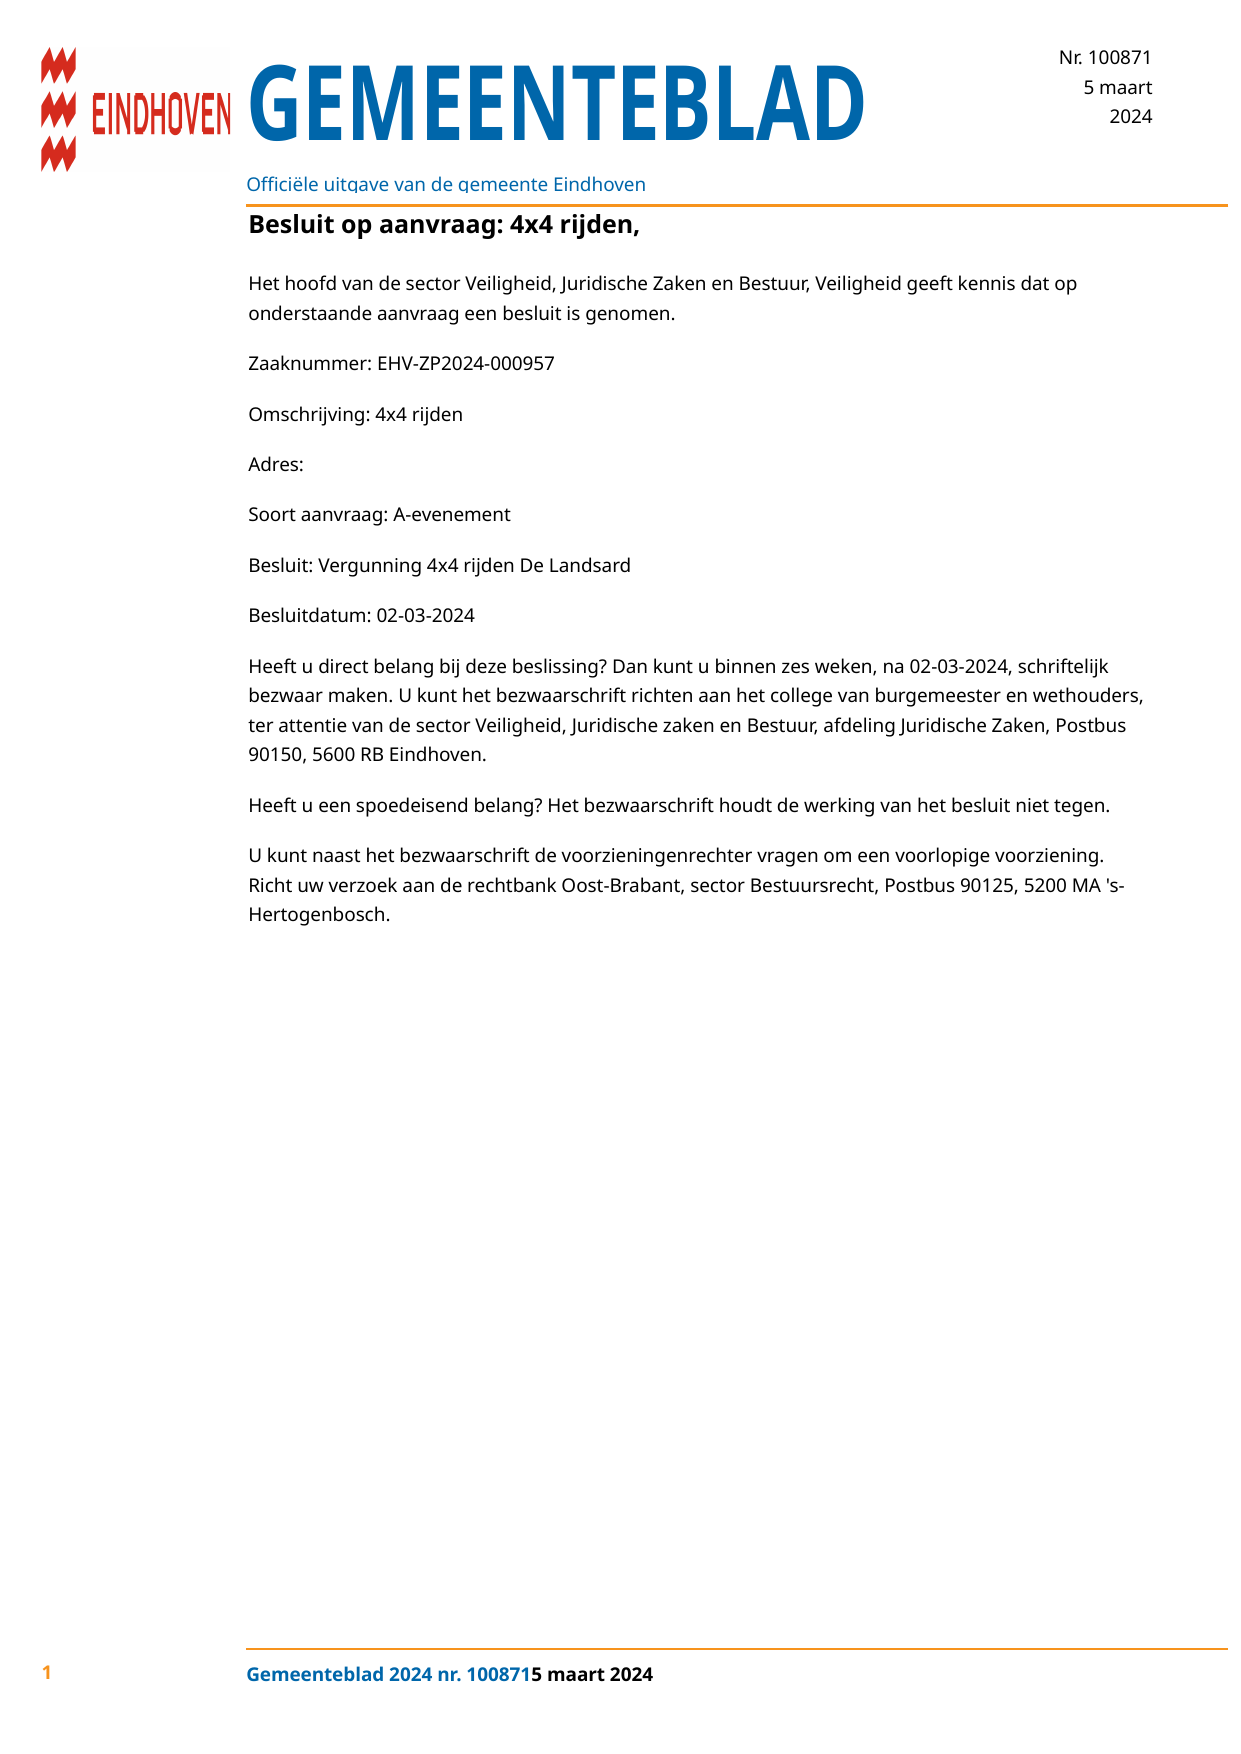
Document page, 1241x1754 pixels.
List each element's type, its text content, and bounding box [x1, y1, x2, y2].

text Besluit op aanvraag: 4x4 rijden, [248, 207, 1152, 241]
text Heeft u een spoedeisend belang? Het bezwaarschrift houdt de werking van het besluit niet tegen. [248, 792, 1152, 818]
text U kunt naast het bezwaarschrift de voorzieningenrechter vragen om een voorlopige voorziening. Richt uw verzoek aan de rechtbank Oost-Brabant, sector Bestuursrecht, Postbus 90125, 5200 MA 's-Hertogenbosch. [248, 842, 1152, 927]
text Het hoofd van de sector Veiligheid, Juridische Zaken en Bestuur, Veiligheid geeft kennis dat op onderstaande aanvraag een besluit is genomen. [248, 270, 1152, 326]
text Besluit: Vergunning 4x4 rijden De Landsard [248, 552, 1152, 578]
text Soort aanvraag: A-evenement [248, 502, 1152, 527]
text Besluitdatum: 02-03-2024 [248, 602, 1152, 628]
picture [41, 47, 231, 172]
text Zaaknummer: EHV-ZP2024-000957 [248, 350, 1152, 376]
text Adres: [248, 451, 1152, 477]
text Omschrijving: 4x4 rijden [248, 401, 1152, 426]
text Heeft u direct belang bij deze beslissing? Dan kunt u binnen zes weken, na 02-03-2024, schriftelijk bezwaar maken. U kunt het bezwaarschrift richten aan het college van burgemeester en wethouders, ter attentie van de sector Veiligheid, Juridische zaken en Bestuur, afdeling Juridische Zaken, Postbus 90150, 5600 RB Eindhoven. [248, 653, 1152, 767]
